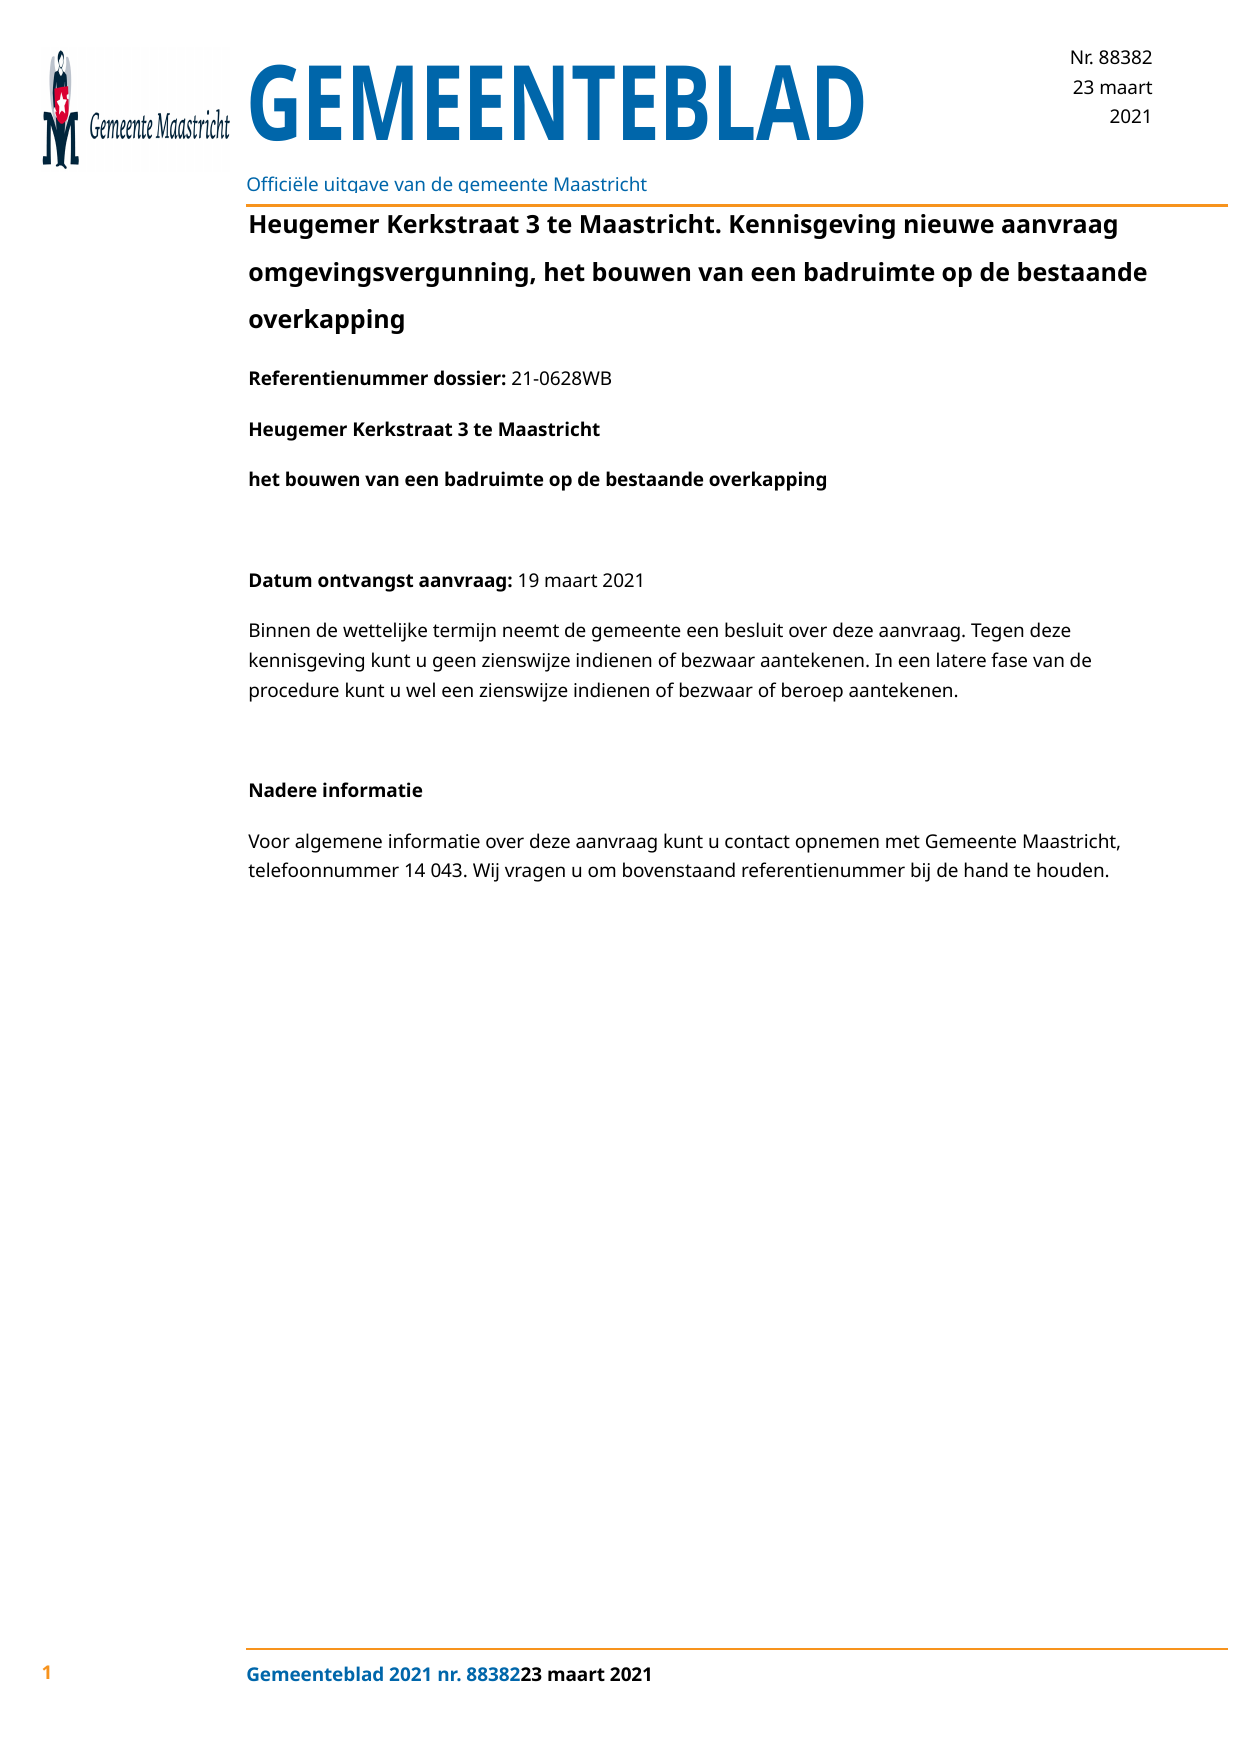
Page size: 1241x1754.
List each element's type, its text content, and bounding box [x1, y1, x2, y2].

picture [41, 47, 231, 172]
text Heugemer Kerkstraat 3 te Maastricht [248, 416, 1152, 442]
text Binnen de wettelijke termijn neemt de gemeente een besluit over deze aanvraag. Tegen deze kennisgeving kunt u geen zienswijze indienen of bezwaar aantekenen. In een latere fase van de procedure kunt u wel een zienswijze indienen of bezwaar of beroep aantekenen. [248, 618, 1152, 702]
text Referentienummer dossier: 21-0628WB [248, 366, 1152, 391]
text Datum ontvangst aanvraag: 19 maart 2021 [248, 567, 1152, 593]
text Nadere informatie [248, 778, 1152, 803]
text het bouwen van een badruimte op de bestaande overkapping [248, 466, 1152, 492]
text Voor algemene informatie over deze aanvraag kunt u contact opnemen met Gemeente Maastricht, telefoonnummer 14 043. Wij vragen u om bovenstaand referentienummer bij de hand te houden. [248, 828, 1152, 883]
text Heugemer Kerkstraat 3 te Maastricht. Kennisgeving nieuwe aanvraag omgevingsvergunning, het bouwen van een badruimte op de bestaande overkapping [248, 207, 1152, 336]
